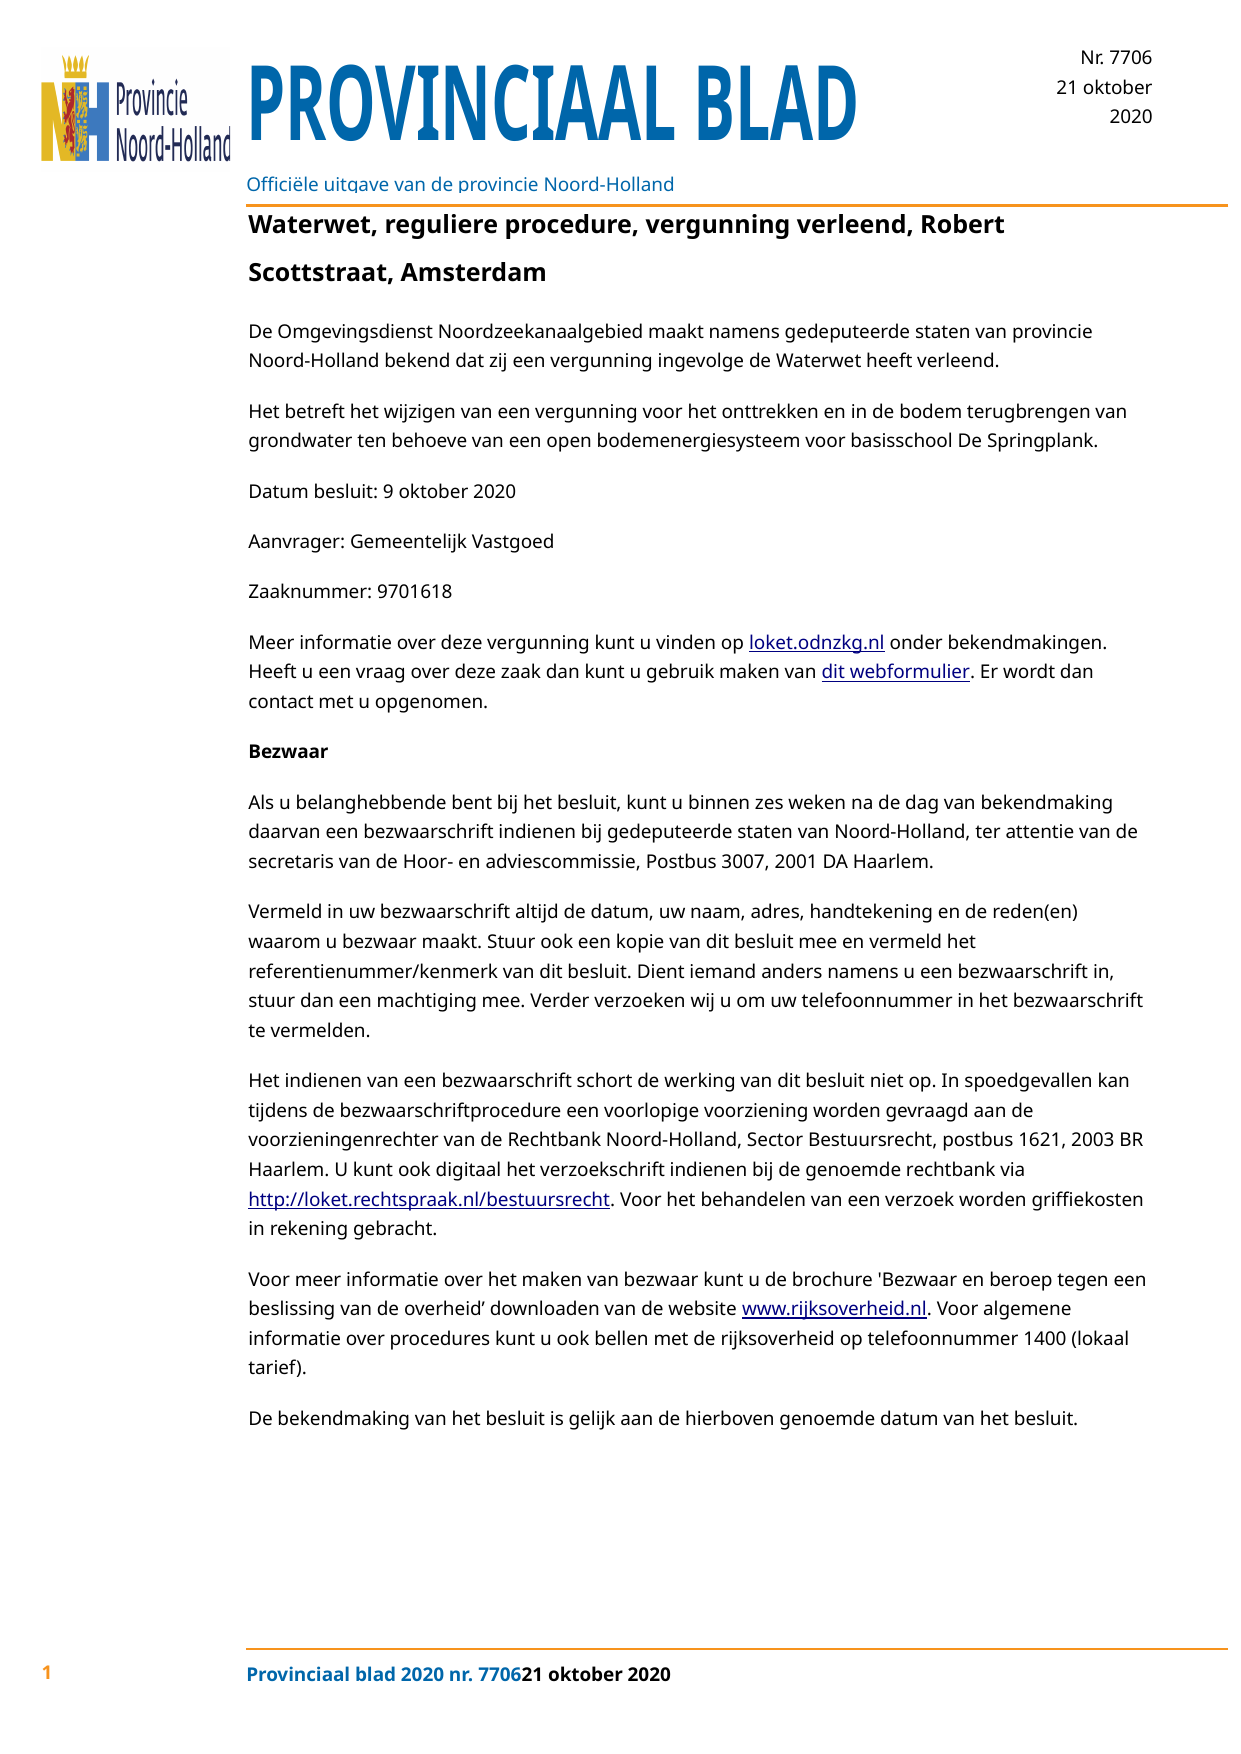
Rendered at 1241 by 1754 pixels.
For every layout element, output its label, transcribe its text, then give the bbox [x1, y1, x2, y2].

text Datum besluit: 9 oktober 2020 [248, 478, 1152, 504]
picture [41, 47, 231, 172]
text Waterwet, reguliere procedure, vergunning verleend, Robert Scottstraat, Amsterdam [248, 207, 1152, 288]
text Meer informatie over deze vergunning kunt u vinden op loket.odnzkg.nl onder bekendmakingen. Heeft u een vraag over deze zaak dan kunt u gebruik maken van dit webformulier. Er wordt dan contact met u opgenomen. [248, 629, 1152, 714]
text Het indienen van een bezwaarschrift schort de werking van dit besluit niet op. In spoedgevallen kan tijdens de bezwaarschriftprocedure een voorlopige voorziening worden gevraagd aan de voorzieningenrechter van de Rechtbank Noord-Holland, Sector Bestuursrecht, postbus 1621, 2003 BR Haarlem. U kunt ook digitaal het verzoekschrift indienen bij de genoemde rechtbank via http://loket.rechtspraak.nl/bestuursrecht. Voor het behandelen van een verzoek worden griffiekosten in rekening gebracht. [248, 1067, 1152, 1241]
text Voor meer informatie over het maken van bezwaar kunt u de brochure 'Bezwaar en beroep tegen een beslissing van de overheid’ downloaden van de website www.rijksoverheid.nl. Voor algemene informatie over procedures kunt u ook bellen met de rijksoverheid op telefoonnummer 1400 (lokaal tarief). [248, 1266, 1152, 1380]
text Zaaknummer: 9701618 [248, 579, 1152, 604]
text Als u belanghebbende bent bij het besluit, kunt u binnen zes weken na de dag van bekendmaking daarvan een bezwaarschrift indienen bij gedeputeerde staten van Noord-Holland, ter attentie van de secretaris van de Hoor- en adviescommissie, Postbus 3007, 2001 DA Haarlem. [248, 789, 1152, 874]
text De bekendmaking van het besluit is gelijk aan de hierboven genoemde datum van het besluit. [248, 1405, 1152, 1431]
text De Omgevingsdienst Noordzeekanaalgebied maakt namens gedeputeerde staten van provincie Noord-Holland bekend dat zij een vergunning ingevolge de Waterwet heeft verleend. [248, 318, 1152, 373]
text Aanvrager: Gemeentelijk Vastgoed [248, 528, 1152, 554]
text Vermeld in uw bezwaarschrift altijd de datum, uw naam, adres, handtekening en de reden(en) waarom u bezwaar maakt. Stuur ook een kopie van dit besluit mee en vermeld het referentienummer/kenmerk van dit besluit. Dient iemand anders namens u een bezwaarschrift in, stuur dan een machtiging mee. Verder verzoeken wij u om uw telefoonnummer in het bezwaarschrift te vermelden. [248, 899, 1152, 1043]
text Bezwaar [248, 739, 1152, 764]
text Het betreft het wijzigen van een vergunning voor het onttrekken en in de bodem terugbrengen van grondwater ten behoeve van een open bodemenergiesysteem voor basisschool De Springplank. [248, 398, 1152, 453]
